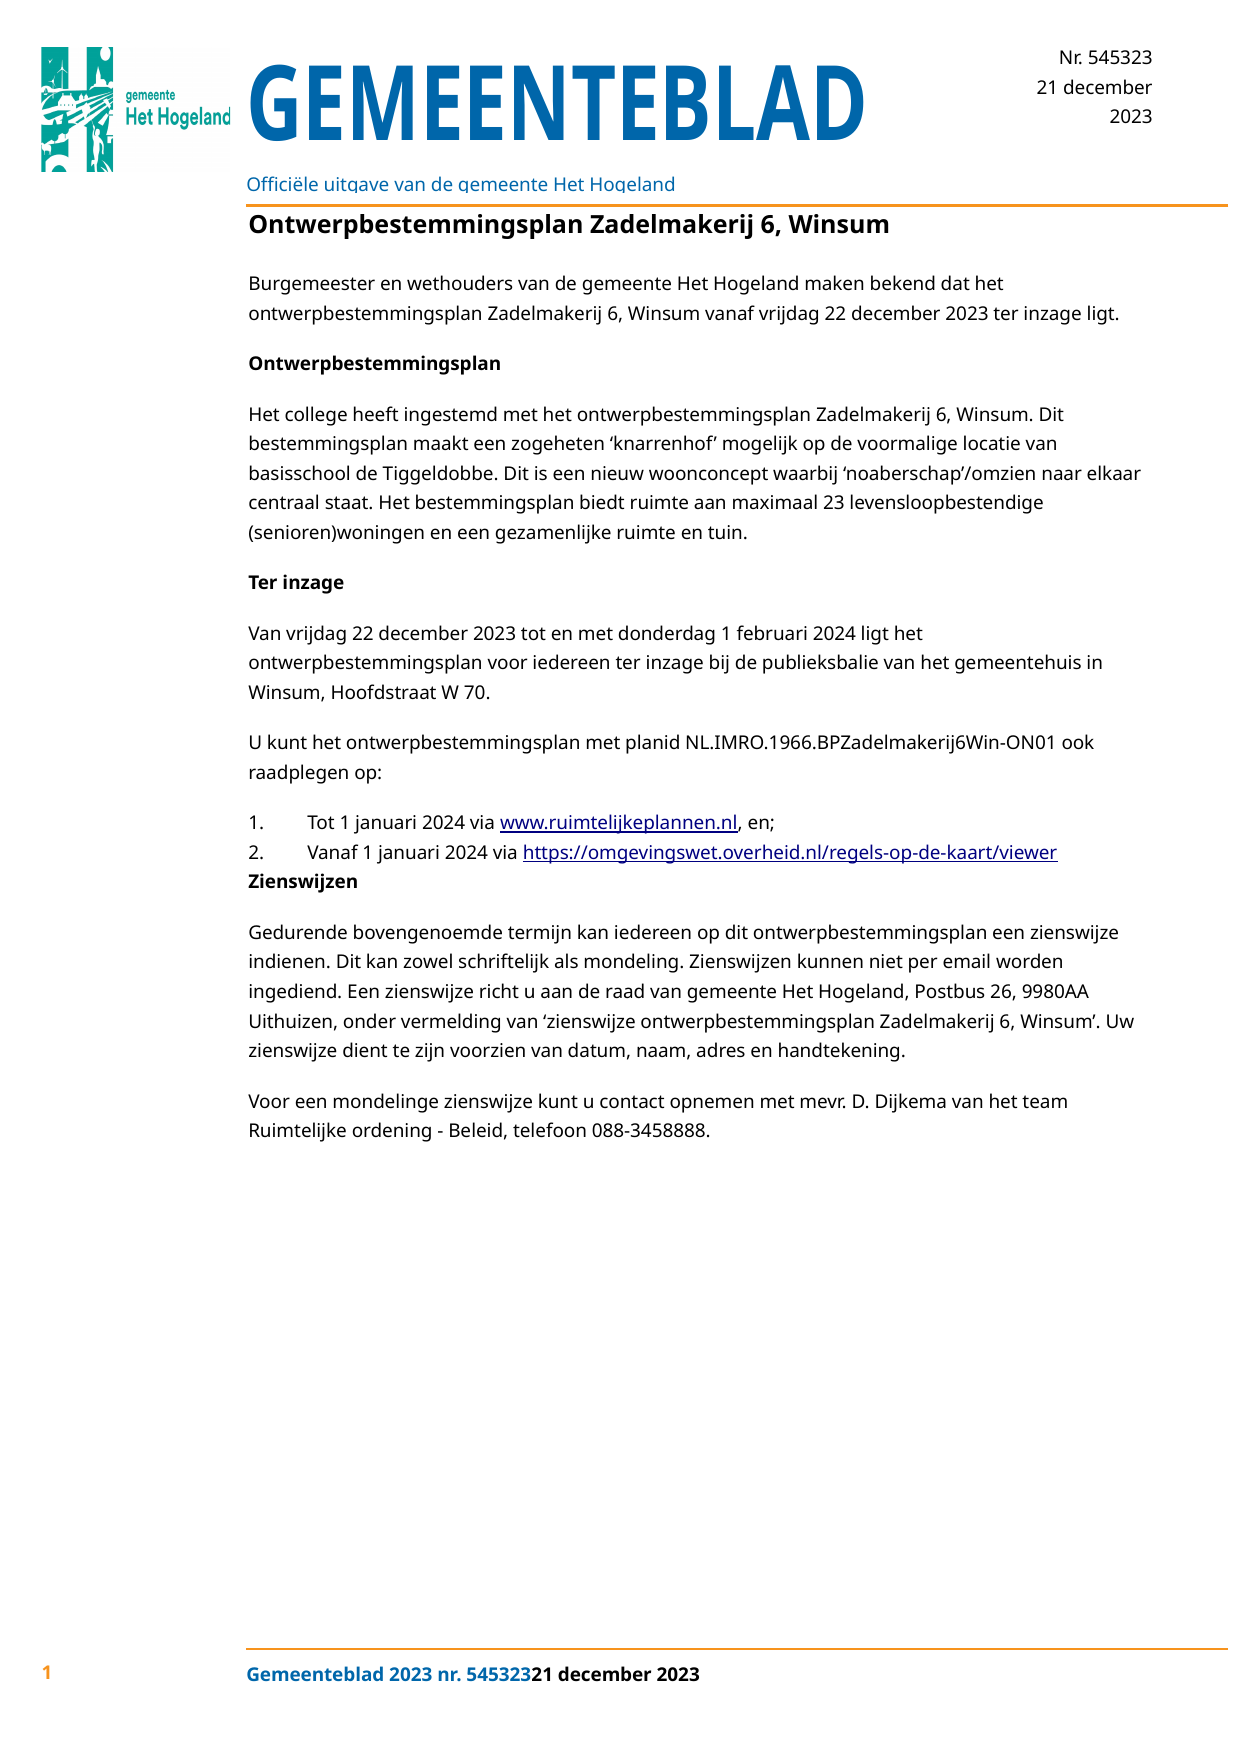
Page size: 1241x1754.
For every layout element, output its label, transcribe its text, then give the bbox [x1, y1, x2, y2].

text Gedurende bovengenoemde termijn kan iedereen op dit ontwerpbestemmingsplan een zienswijze indienen. Dit kan zowel schriftelijk als mondeling. Zienswijzen kunnen niet per email worden ingediend. Een zienswijze richt u aan de raad van gemeente Het Hogeland, Postbus 26, 9980AA Uithuizen, onder vermelding van ‘zienswijze ontwerpbestemmingsplan Zadelmakerij 6, Winsum’. Uw zienswijze dient te zijn voorzien van datum, naam, adres en handtekening. [248, 919, 1152, 1063]
list Vanaf 1 januari 2024 via https://omgevingswet.overheid.nl/regels-op-de-kaart/viewer [248, 839, 1152, 865]
text Voor een mondelinge zienswijze kunt u contact opnemen met mevr. D. Dijkema van het team Ruimtelijke ordening - Beleid, telefoon 088-3458888. [248, 1088, 1152, 1143]
text Ter inzage [248, 569, 1152, 595]
text U kunt het ontwerpbestemmingsplan met planid NL.IMRO.1966.BPZadelmakerij6Win-ON01 ook raadplegen op: [248, 729, 1152, 785]
text Ontwerpbestemmingsplan [248, 350, 1152, 376]
text Ontwerpbestemmingsplan Zadelmakerij 6, Winsum [248, 207, 1152, 241]
text Het college heeft ingestemd met het ontwerpbestemmingsplan Zadelmakerij 6, Winsum. Dit bestemmingsplan maakt een zogeheten ‘knarrenhof’ mogelijk op de voormalige locatie van basisschool de Tiggeldobbe. Dit is een nieuw woonconcept waarbij ‘noaberschap’/omzien naar elkaar centraal staat. Het bestemmingsplan biedt ruimte aan maximaal 23 levensloopbestendige (senioren)woningen en een gezamenlijke ruimte en tuin. [248, 401, 1152, 545]
list Tot 1 januari 2024 via www.ruimtelijkeplannen.nl, en; [248, 809, 1152, 835]
text Burgemeester en wethouders van de gemeente Het Hogeland maken bekend dat het ontwerpbestemmingsplan Zadelmakerij 6, Winsum vanaf vrijdag 22 december 2023 ter inzage ligt. [248, 270, 1152, 326]
text Van vrijdag 22 december 2023 tot en met donderdag 1 februari 2024 ligt het ontwerpbestemmingsplan voor iedereen ter inzage bij de publieksbalie van het gemeentehuis in Winsum, Hoofdstraat W 70. [248, 620, 1152, 705]
text Zienswijzen [248, 869, 1152, 894]
picture [41, 47, 231, 172]
